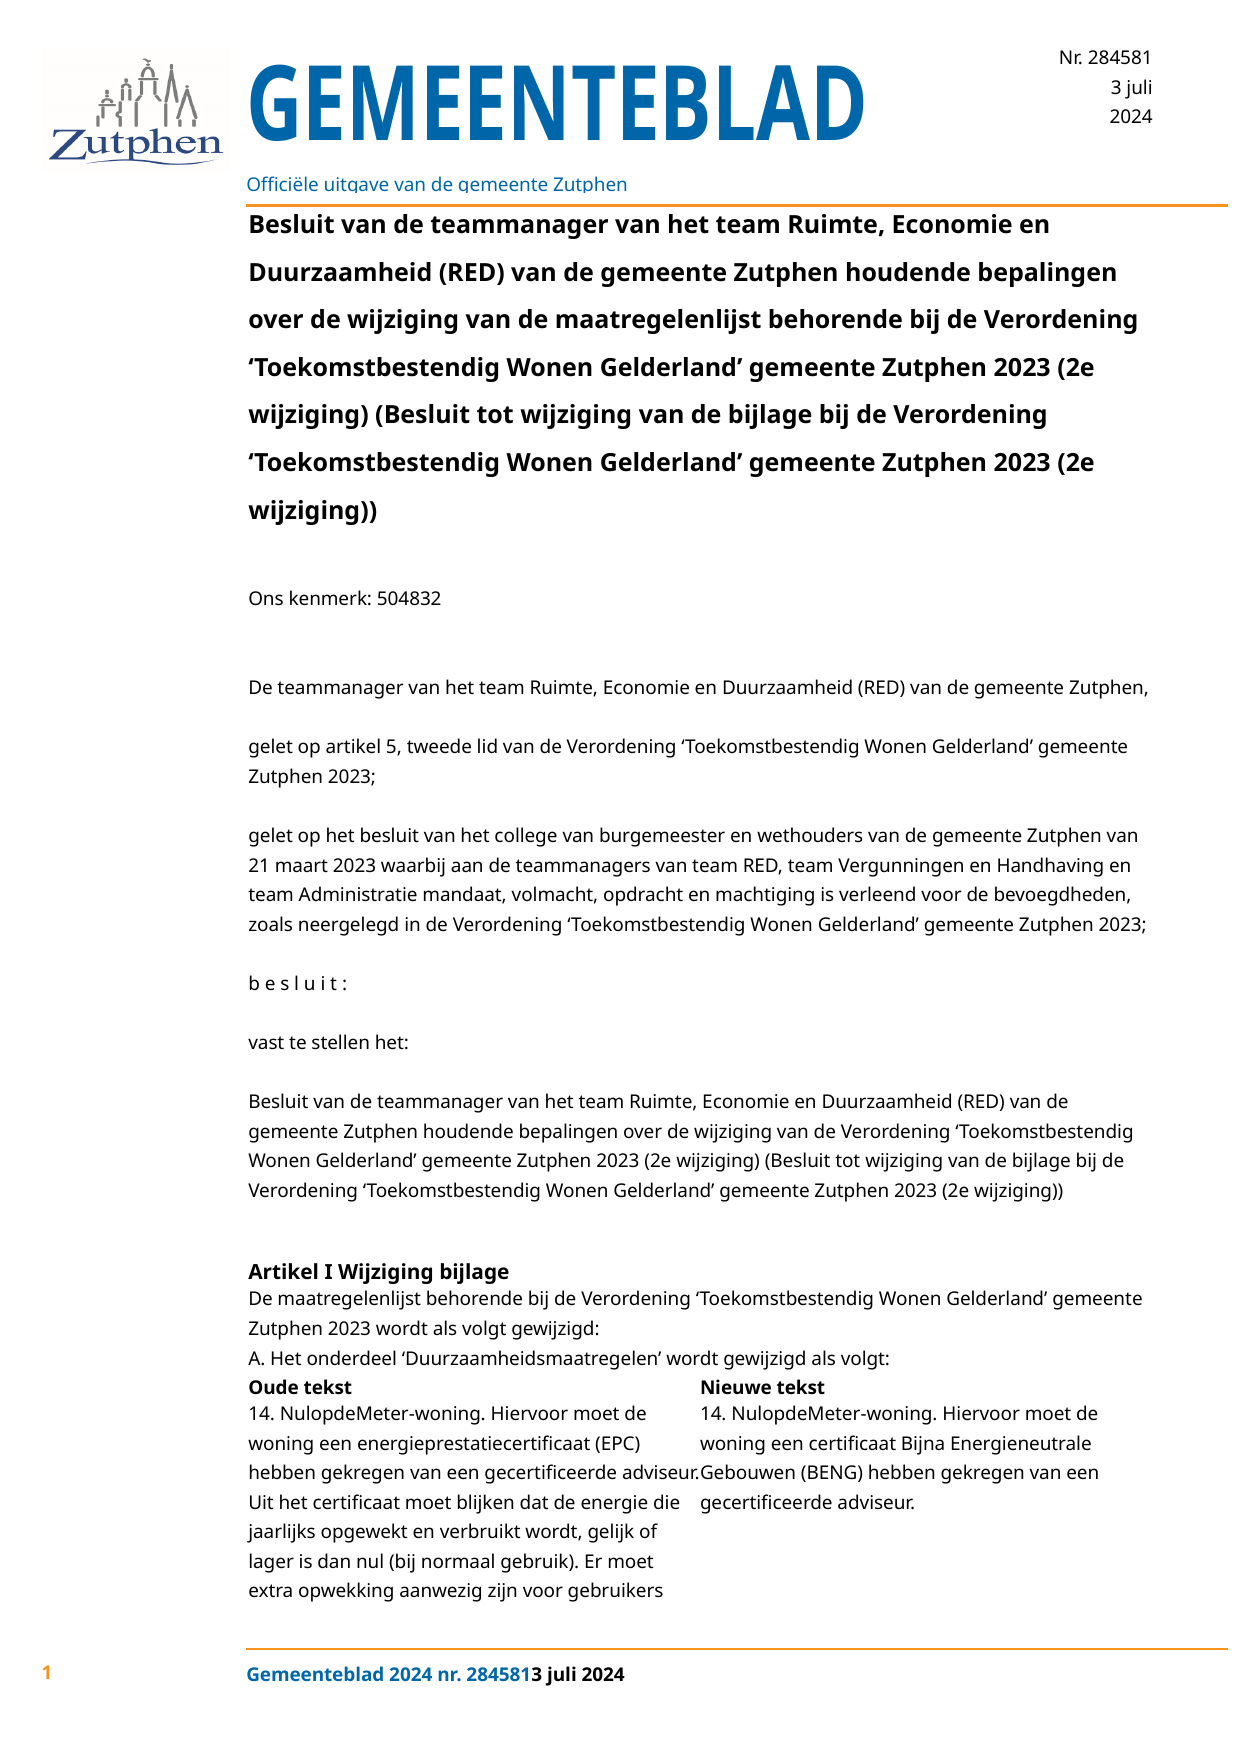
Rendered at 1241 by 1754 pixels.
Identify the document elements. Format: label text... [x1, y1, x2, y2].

text b e s l u i t : [248, 970, 1152, 996]
text Artikel I Wijziging bijlage [248, 1257, 1152, 1286]
picture [41, 47, 231, 172]
table_header Nieuwe tekst [700, 1375, 1152, 1400]
text A. Het onderdeel ‘Duurzaamheidsmaatregelen’ wordt gewijzigd als volgt: [248, 1345, 1152, 1371]
text Besluit van de teammanager van het team Ruimte, Economie en Duurzaamheid (RED) van de gemeente Zutphen houdende bepalingen over de wijziging van de maatregelenlijst behorende bij de Verordening ‘Toekomstbestendig Wonen Gelderland’ gemeente Zutphen 2023 (2e wijziging) (Besluit tot wijziging van de bijlage bij de Verordening ‘Toekomstbestendig Wonen Gelderland’ gemeente Zutphen 2023 (2e wijziging)) [248, 207, 1152, 526]
table_cell 14. NulopdeMeter-woning. Hiervoor moet de woning een certificaat Bijna Energieneutrale Gebouwen (BENG) hebben gekregen van een gecertificeerde adviseur. [700, 1400, 1152, 1603]
table_cell 14. NulopdeMeter-woning. Hiervoor moet de woning een energieprestatiecertificaat (EPC) hebben gekregen van een gecertificeerde adviseur. Uit het certificaat moet blijken dat de energie die jaarlijks opgewekt en verbruikt wordt, gelijk of lager is dan nul (bij normaal gebruik). Er moet extra opwekking aanwezig zijn voor gebruikers [248, 1400, 700, 1603]
text De maatregelenlijst behorende bij de Verordening ‘Toekomstbestendig Wonen Gelderland’ gemeente Zutphen 2023 wordt als volgt gewijzigd: [248, 1286, 1152, 1341]
text gelet op het besluit van het college van burgemeester en wethouders van de gemeente Zutphen van 21 maart 2023 waarbij aan de teammanagers van team RED, team Vergunningen en Handhaving en team Administratie mandaat, volmacht, opdracht en machtiging is verleend voor de bevoegdheden, zoals neergelegd in de Verordening ‘Toekomstbestendig Wonen Gelderland’ gemeente Zutphen 2023; [248, 822, 1152, 937]
text Ons kenmerk: 504832 [248, 586, 1152, 611]
text Besluit van de teammanager van het team Ruimte, Economie en Duurzaamheid (RED) van de gemeente Zutphen houdende bepalingen over de wijziging van de Verordening ‘Toekomstbestendig Wonen Gelderland’ gemeente Zutphen 2023 (2e wijziging) (Besluit tot wijziging van de bijlage bij de Verordening ‘Toekomstbestendig Wonen Gelderland’ gemeente Zutphen 2023 (2e wijziging)) [248, 1088, 1152, 1203]
text De teammanager van het team Ruimte, Economie en Duurzaamheid (RED) van de gemeente Zutphen, [248, 674, 1152, 700]
text vast te stellen het: [248, 1029, 1152, 1055]
table_header Oude tekst [248, 1375, 700, 1400]
text gelet op artikel 5, tweede lid van de Verordening ‘Toekomstbestendig Wonen Gelderland’ gemeente Zutphen 2023; [248, 733, 1152, 789]
